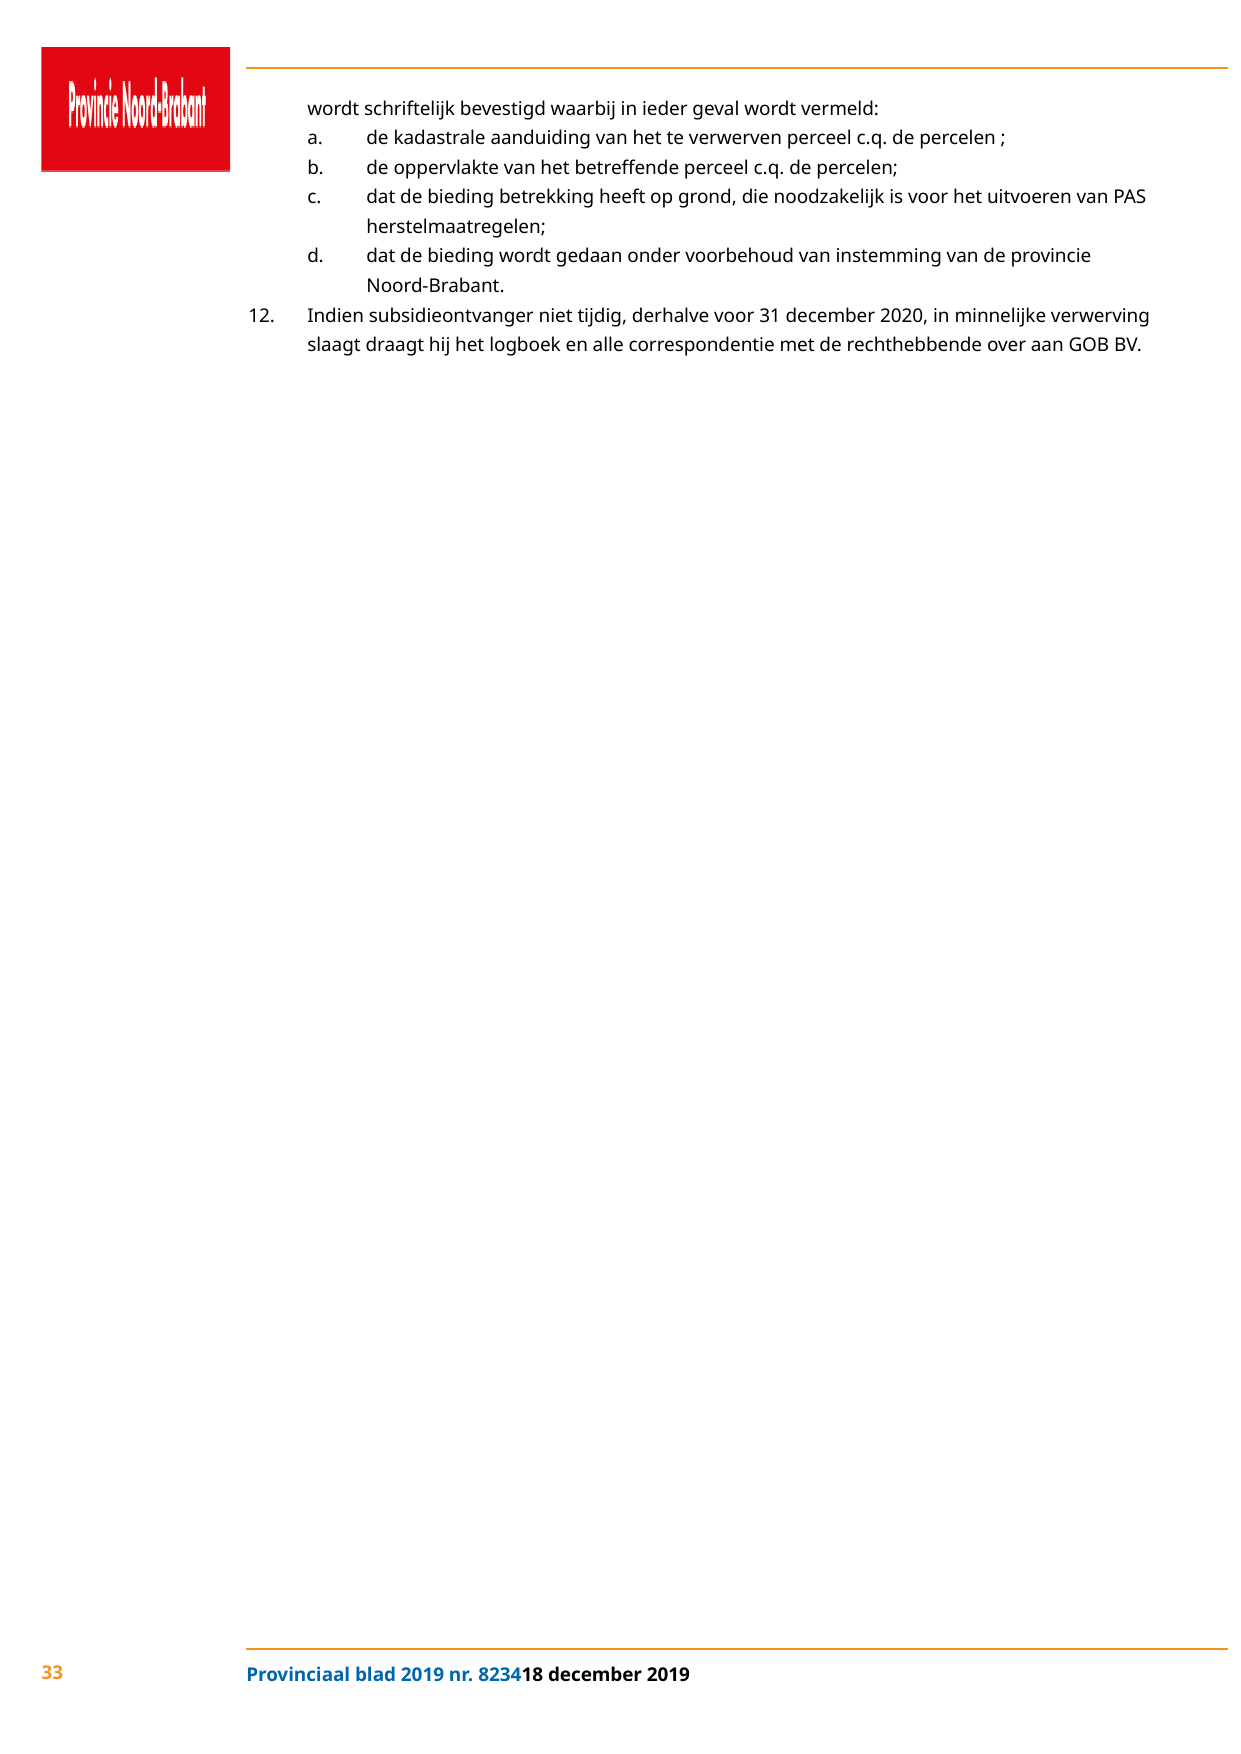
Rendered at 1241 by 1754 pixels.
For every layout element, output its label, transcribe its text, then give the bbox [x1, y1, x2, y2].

list Indien subsidieontvanger niet tijdig, derhalve voor 31 december 2020, in minnelijke verwerving slaagt draagt hij het logboek en alle correspondentie met de rechthebbende over aan GOB BV. [248, 302, 1152, 357]
list de oppervlakte van het betreffende perceel c.q. de percelen; [307, 154, 1152, 180]
list wordt schriftelijk bevestigd waarbij in ieder geval wordt vermeld: [248, 95, 1152, 121]
list de kadastrale aanduiding van het te verwerven perceel c.q. de percelen ; [307, 124, 1152, 150]
list dat de bieding wordt gedaan onder voorbehoud van instemming van de provincie Noord-Brabant. [307, 243, 1152, 298]
list dat de bieding betrekking heeft op grond, die noodzakelijk is voor het uitvoeren van PAS herstelmaatregelen; [307, 183, 1152, 239]
picture [41, 47, 231, 172]
